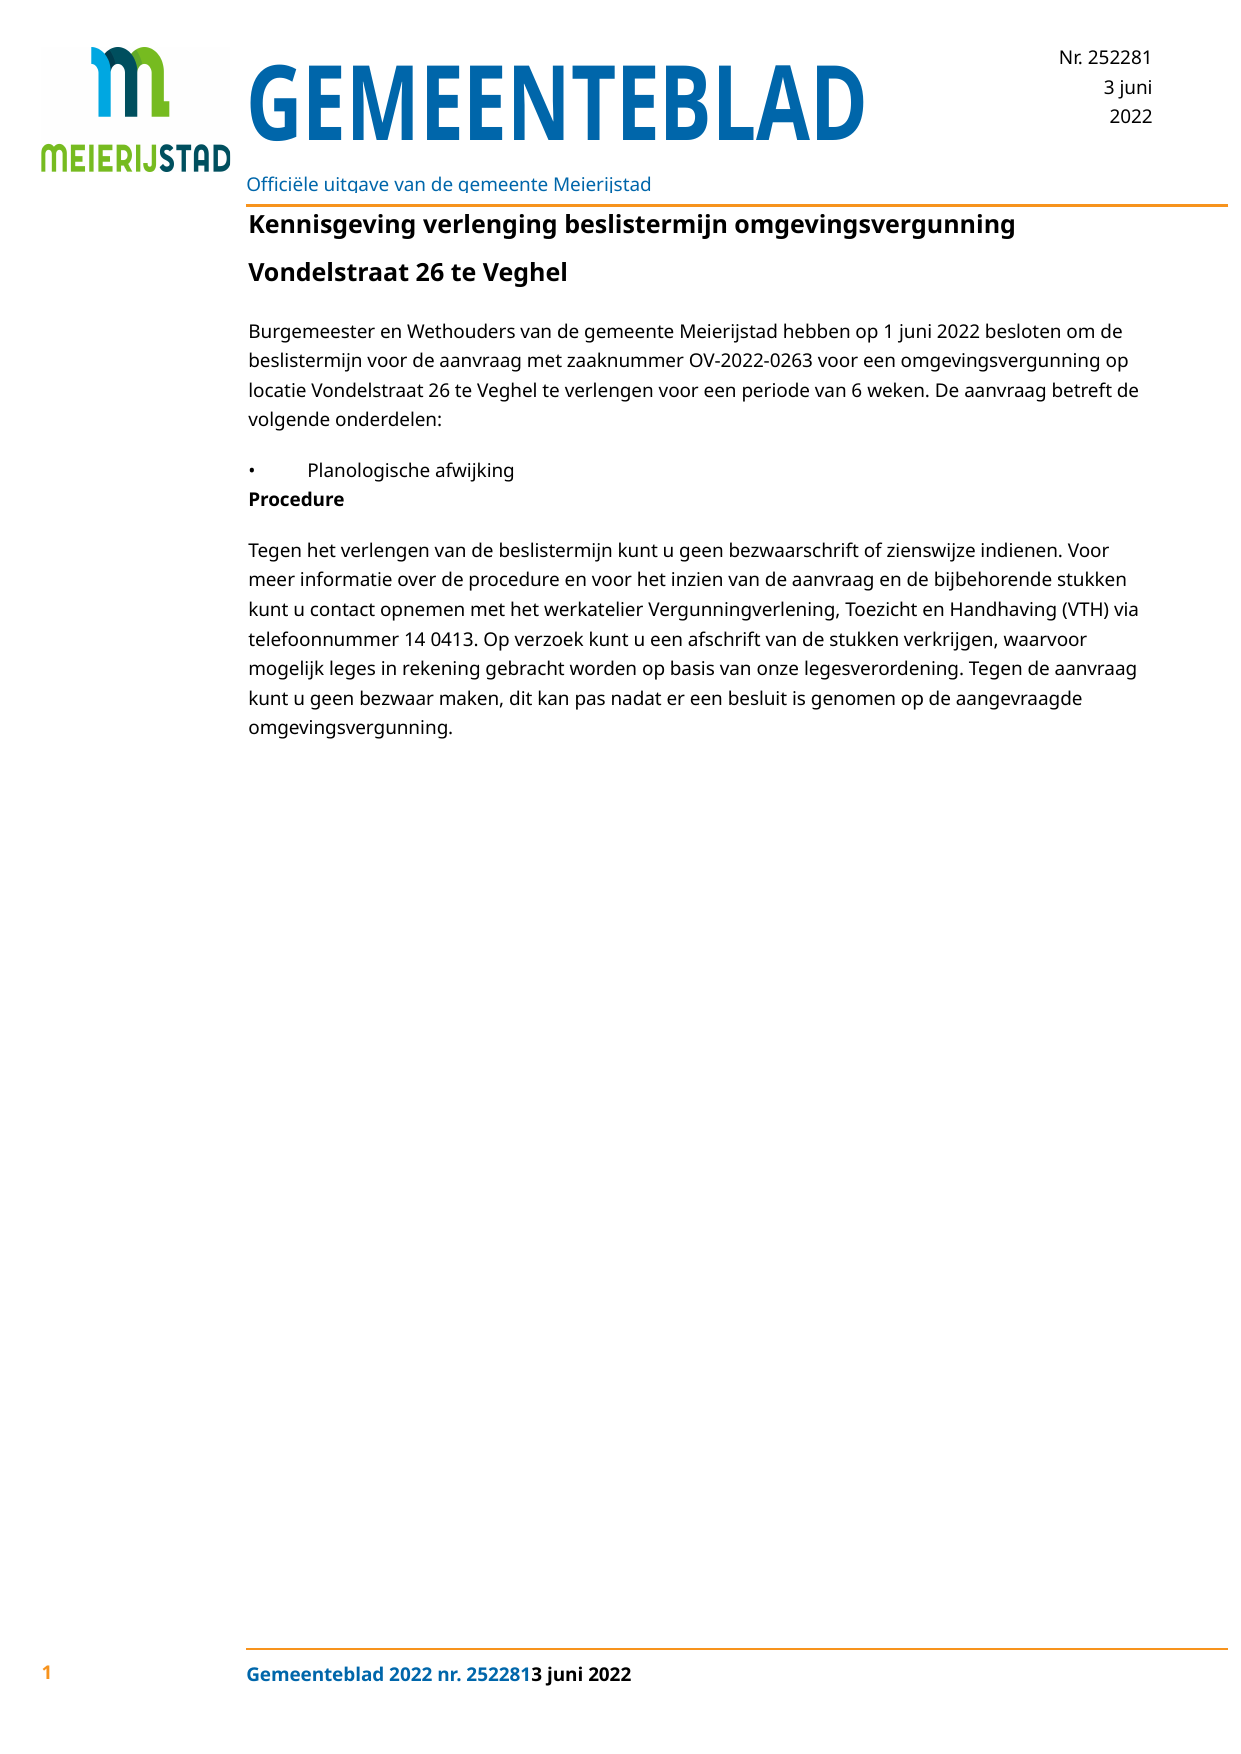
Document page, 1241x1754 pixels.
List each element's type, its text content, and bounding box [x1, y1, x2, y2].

text Burgemeester en Wethouders van de gemeente Meierijstad hebben op 1 juni 2022 besloten om de beslistermijn voor de aanvraag met zaaknummer OV-2022-0263 voor een omgevingsvergunning op locatie Vondelstraat 26 te Veghel te verlengen voor een periode van 6 weken. De aanvraag betreft de volgende onderdelen: [248, 318, 1152, 432]
text Procedure [248, 487, 1152, 512]
picture [41, 47, 231, 172]
text Tegen het verlengen van de beslistermijn kunt u geen bezwaarschrift of zienswijze indienen. Voor meer informatie over de procedure en voor het inzien van de aanvraag en de bijbehorende stukken kunt u contact opnemen met het werkatelier Vergunningverlening, Toezicht en Handhaving (VTH) via telefoonnummer 14 0413. Op verzoek kunt u een afschrift van de stukken verkrijgen, waarvoor mogelijk leges in rekening gebracht worden op basis van onze legesverordening. Tegen de aanvraag kunt u geen bezwaar maken, dit kan pas nadat er een besluit is genomen op de aangevraagde omgevingsvergunning. [248, 537, 1152, 740]
list Planologische afwijking [248, 457, 1152, 483]
text Kennisgeving verlenging beslistermijn omgevingsvergunning Vondelstraat 26 te Veghel [248, 207, 1152, 288]
